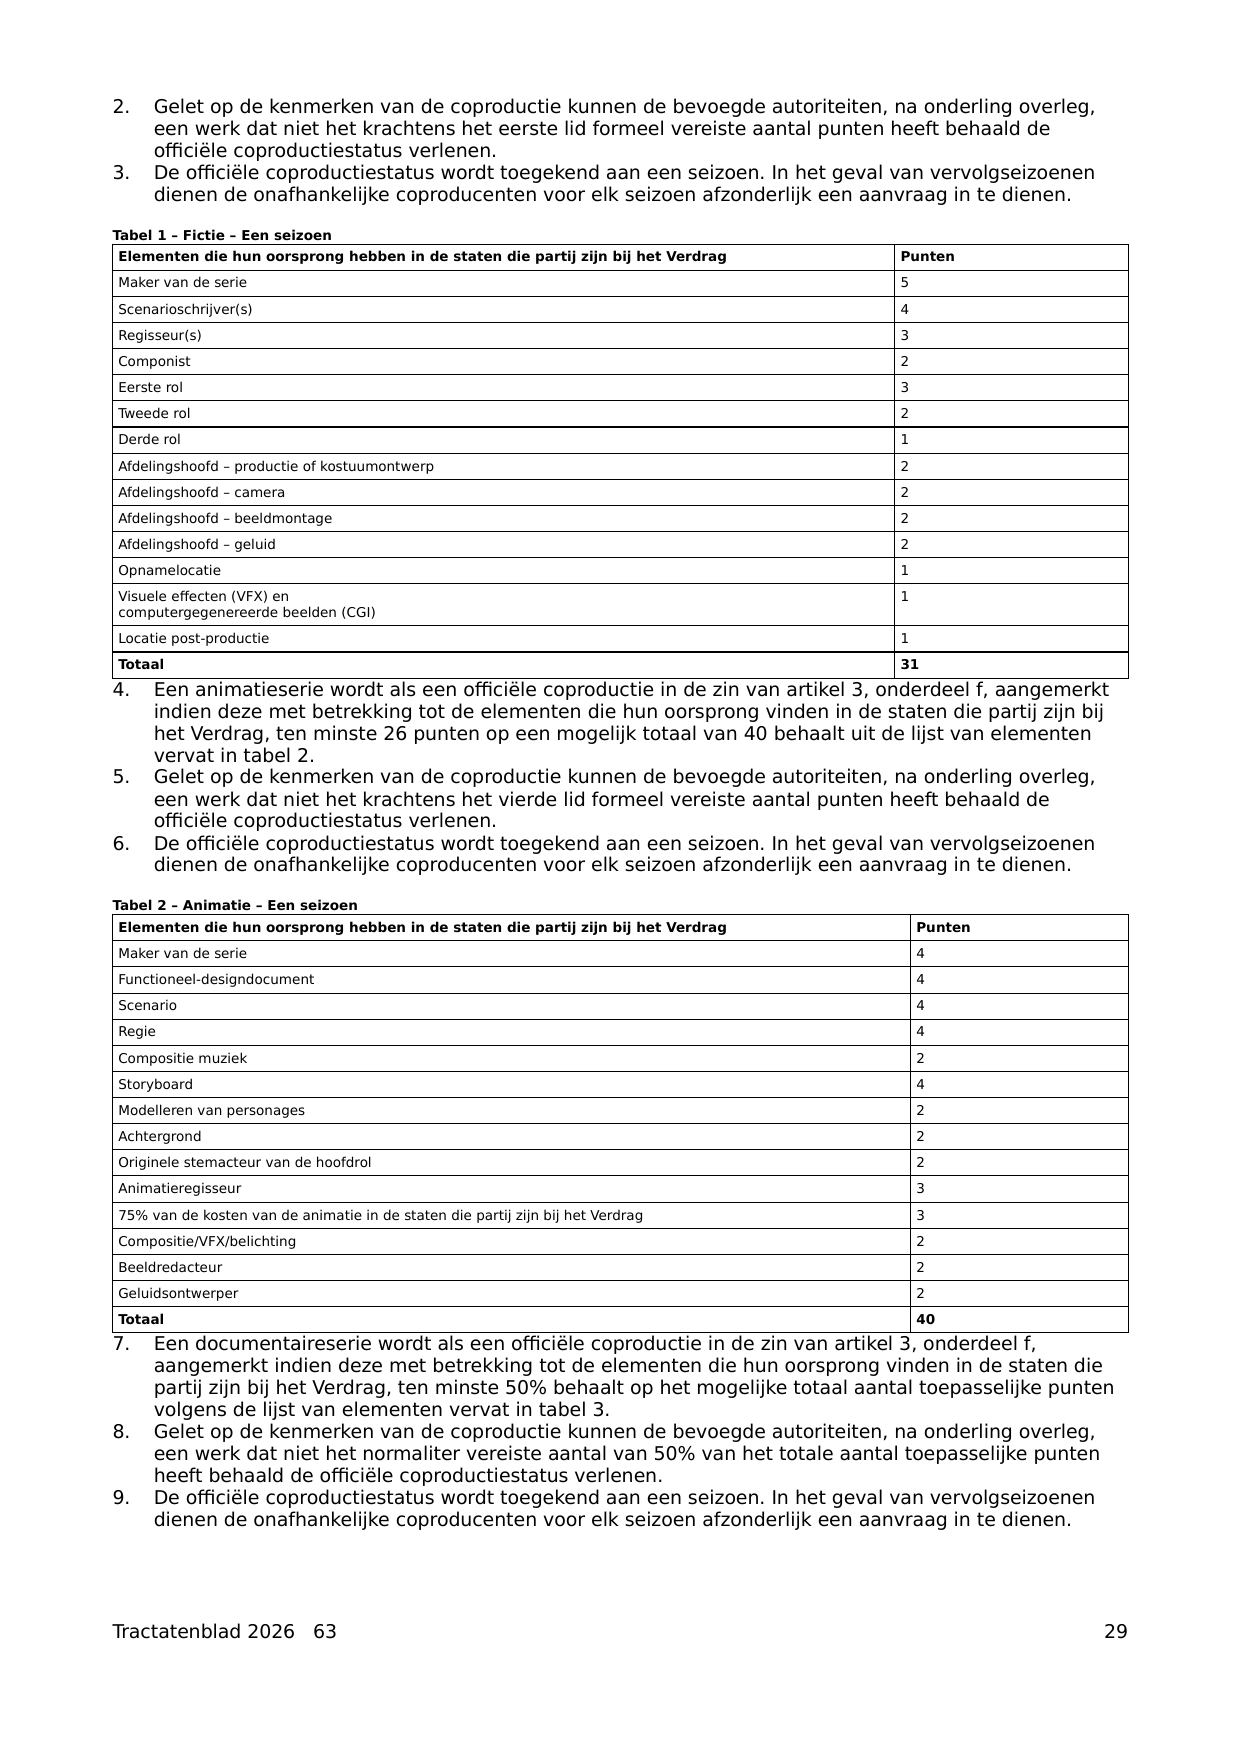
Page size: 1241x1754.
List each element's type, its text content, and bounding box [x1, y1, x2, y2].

table_cell 2 [895, 532, 1128, 557]
table_cell 2 [911, 1150, 1128, 1175]
table_cell 4 [911, 994, 1128, 1018]
table_cell 4 [911, 941, 1128, 966]
table_cell Eerste rol [113, 375, 894, 400]
table_cell 4 [911, 1020, 1128, 1045]
text 3. De officiële coproductiestatus wordt toegekend aan een seizoen. In het geval van vervolgseizoenen dienen de onafhankelijke coproducenten voor elk seizoen afzonderlijk een aanvraag in te dienen. [112, 162, 1128, 206]
table_cell Afdelingshoofd – geluid [113, 532, 894, 557]
table_cell 3 [895, 375, 1128, 400]
table_cell Opnamelocatie [113, 558, 894, 583]
table_cell Elementen die hun oorsprong hebben in de staten die partij zijn bij het Verdrag [113, 245, 894, 269]
table_cell 3 [911, 1176, 1128, 1202]
table_cell 1 [895, 558, 1128, 583]
text 2. Gelet op de kenmerken van de coproductie kunnen de bevoegde autoriteiten, na onderling overleg, een werk dat niet het krachtens het eerste lid formeel vereiste aantal punten heeft behaald de officiële coproductiestatus verlenen. [112, 96, 1128, 162]
table_cell 40 [911, 1307, 1128, 1332]
table_cell Tweede rol [113, 401, 894, 426]
table_cell Punten [911, 915, 1128, 940]
table_cell Maker van de serie [113, 941, 910, 966]
table_cell 1 [895, 428, 1128, 453]
table_cell Functioneel-designdocument [113, 967, 910, 992]
table_cell Derde rol [113, 428, 894, 453]
table_cell 31 [895, 653, 1128, 677]
table_cell 2 [911, 1124, 1128, 1149]
table_cell 1 [895, 626, 1128, 651]
table_cell Locatie post-productie [113, 626, 894, 651]
table_cell 2 [895, 454, 1128, 479]
table_cell Afdelingshoofd – productie of kostuumontwerp [113, 454, 894, 479]
table_cell Storyboard [113, 1072, 910, 1097]
table_cell 2 [911, 1229, 1128, 1254]
table_cell 2 [911, 1046, 1128, 1071]
table_cell 4 [911, 1072, 1128, 1097]
table_cell 2 [895, 349, 1128, 374]
table_cell Maker van de serie [113, 271, 894, 296]
table_cell Originele stemacteur van de hoofdrol [113, 1150, 910, 1175]
table_cell Afdelingshoofd – camera [113, 480, 894, 505]
table_cell 2 [895, 506, 1128, 531]
table_cell Elementen die hun oorsprong hebben in de staten die partij zijn bij het Verdrag [113, 915, 910, 940]
table_cell 3 [911, 1203, 1128, 1228]
table_cell 5 [895, 271, 1128, 296]
table_cell 2 [895, 480, 1128, 505]
text 4. Een animatieserie wordt als een officiële coproductie in de zin van artikel 3, onderdeel f, aangemerkt indien deze met betrekking tot de elementen die hun oorsprong vinden in de staten die partij zijn bij het Verdrag, ten minste 26 punten op een mogelijk totaal van 40 behaalt uit de lijst van elementen vervat in tabel 2. [112, 679, 1128, 766]
table_cell 4 [895, 297, 1128, 322]
table_cell Afdelingshoofd – beeldmontage [113, 506, 894, 531]
table_cell Scenarioschrijver(s) [113, 297, 894, 322]
text 5. Gelet op de kenmerken van de coproductie kunnen de bevoegde autoriteiten, na onderling overleg, een werk dat niet het krachtens het vierde lid formeel vereiste aantal punten heeft behaald de officiële coproductiestatus verlenen. [112, 766, 1128, 832]
table_cell Punten [895, 245, 1128, 269]
table_cell 2 [911, 1281, 1128, 1306]
text 8. Gelet op de kenmerken van de coproductie kunnen de bevoegde autoriteiten, na onderling overleg, een werk dat niet het normaliter vereiste aantal van 50% van het totale aantal toepasselijke punten heeft behaald de officiële coproductiestatus verlenen. [112, 1421, 1128, 1487]
table_cell Totaal [113, 653, 894, 677]
text 7. Een documentaireserie wordt als een officiële coproductie in de zin van artikel 3, onderdeel f, aangemerkt indien deze met betrekking tot de elementen die hun oorsprong vinden in de staten die partij zijn bij het Verdrag, ten minste 50% behaalt op het mogelijke totaal aantal toepasselijke punten volgens de lijst van elementen vervat in tabel 3. [112, 1333, 1128, 1421]
table_cell Regie [113, 1020, 910, 1045]
table_cell 2 [895, 401, 1128, 426]
table_cell Achtergrond [113, 1124, 910, 1149]
table_cell 2 [911, 1255, 1128, 1280]
table_cell Componist [113, 349, 894, 374]
text 6. De officiële coproductiestatus wordt toegekend aan een seizoen. In het geval van vervolgseizoenen dienen de onafhankelijke coproducenten voor elk seizoen afzonderlijk een aanvraag in te dienen. [112, 832, 1128, 876]
table_cell Compositie muziek [113, 1046, 910, 1071]
table_header Tabel 1 – Fictie – Een seizoen [112, 228, 1128, 243]
table_cell 4 [911, 967, 1128, 992]
table_header Tabel 2 – Animatie – Een seizoen [112, 898, 1128, 914]
table_cell 75% van de kosten van de animatie in de staten die partij zijn bij het Verdrag [113, 1203, 910, 1228]
table_cell Beeldredacteur [113, 1255, 910, 1280]
table_cell 2 [911, 1098, 1128, 1123]
table_cell Modelleren van personages [113, 1098, 910, 1123]
table_cell Visuele effecten (VFX) en computergegenereerde beelden (CGI) [113, 584, 894, 625]
table_cell 3 [895, 323, 1128, 348]
table_cell 1 [895, 584, 1128, 625]
table_cell Geluidsontwerper [113, 1281, 910, 1306]
table_cell Scenario [113, 994, 910, 1018]
table_cell Animatieregisseur [113, 1176, 910, 1202]
text 9. De officiële coproductiestatus wordt toegekend aan een seizoen. In het geval van vervolgseizoenen dienen de onafhankelijke coproducenten voor elk seizoen afzonderlijk een aanvraag in te dienen. [112, 1487, 1128, 1531]
table_cell Compositie/VFX/belichting [113, 1229, 910, 1254]
table_cell Totaal [113, 1307, 910, 1332]
table_cell Regisseur(s) [113, 323, 894, 348]
